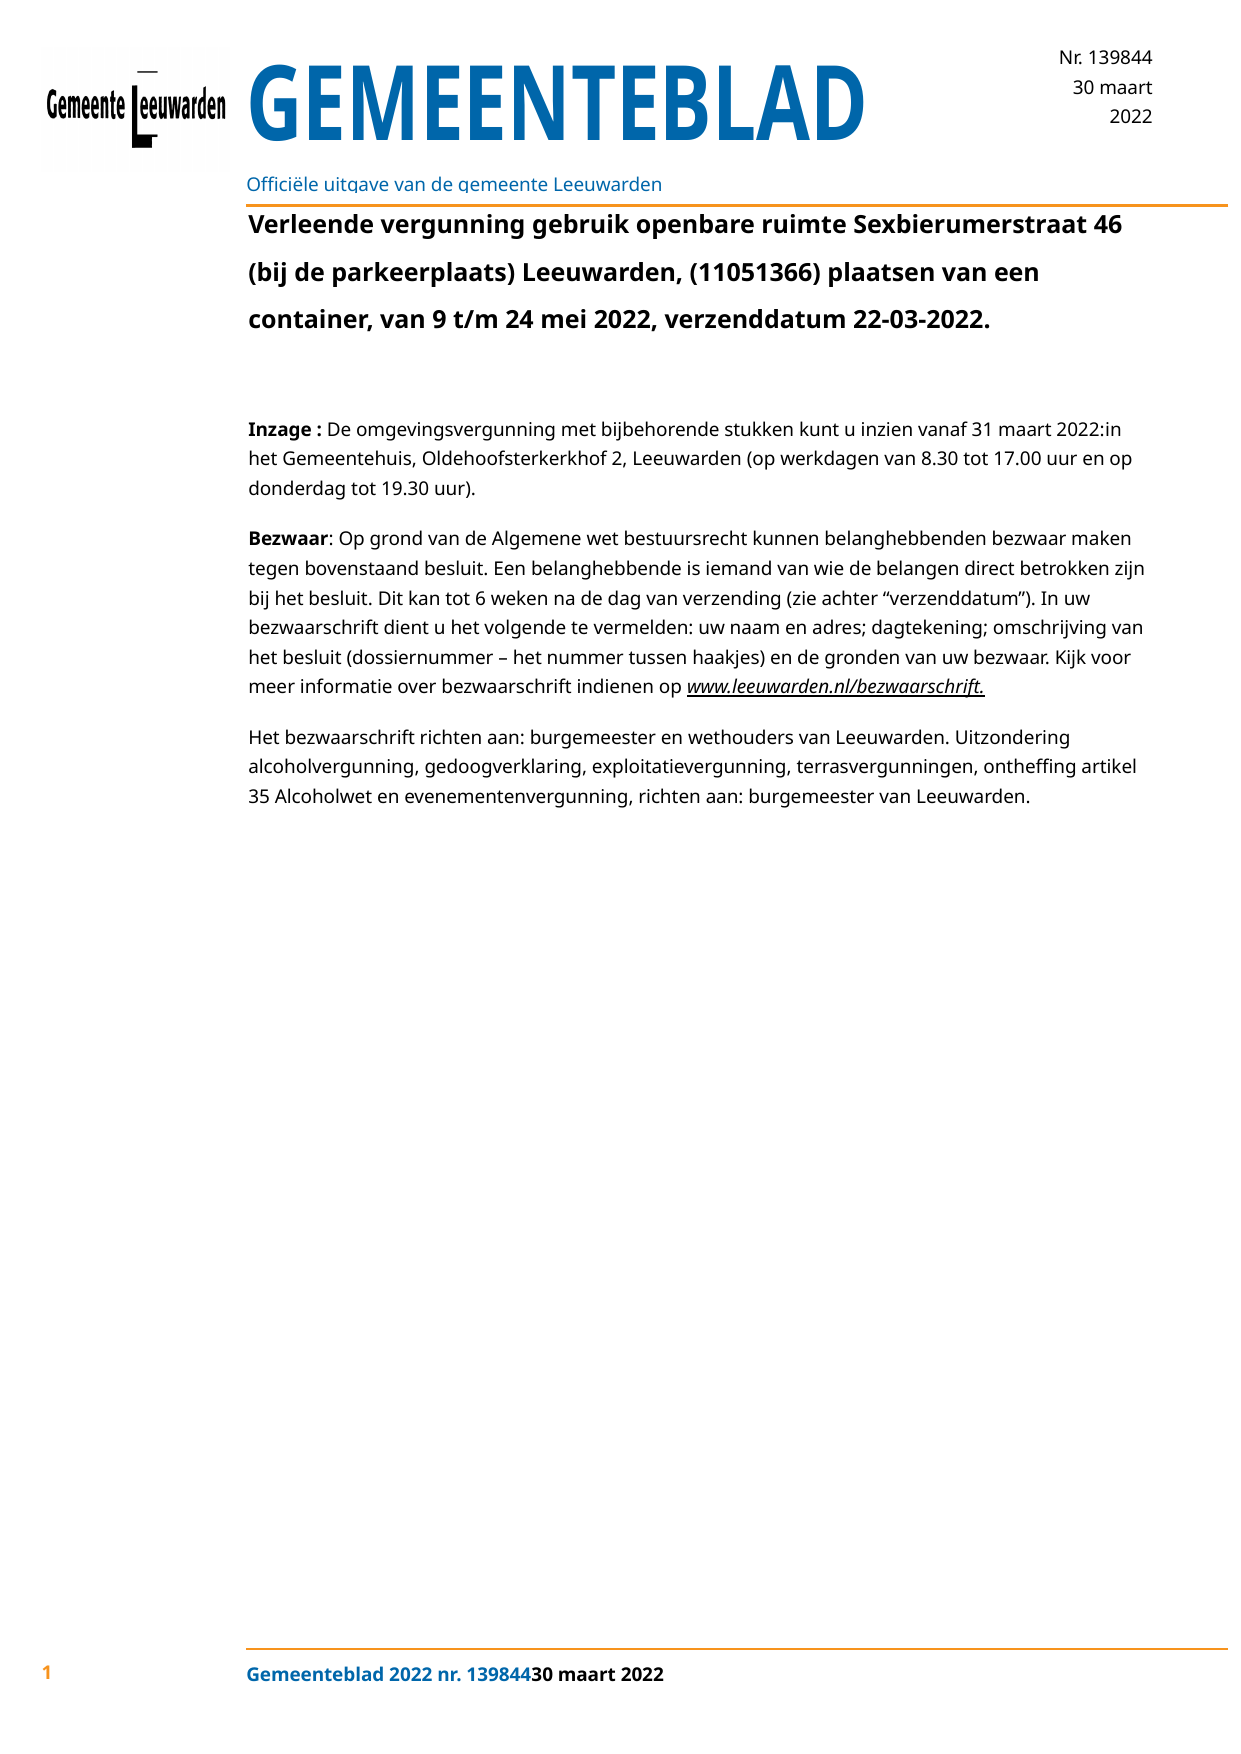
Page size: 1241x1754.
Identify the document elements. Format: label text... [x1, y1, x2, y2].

text Bezwaar: Op grond van de Algemene wet bestuursrecht kunnen belanghebbenden bezwaar maken tegen bovenstaand besluit. Een belanghebbende is iemand van wie de belangen direct betrokken zijn bij het besluit. Dit kan tot 6 weken na de dag van verzending (zie achter “verzenddatum”). In uw bezwaarschrift dient u het volgende te vermelden: uw naam en adres; dagtekening; omschrijving van het besluit (dossiernummer – het nummer tussen haakjes) en de gronden van uw bezwaar. Kijk voor meer informatie over bezwaarschrift indienen op www.leeuwarden.nl/bezwaarschrift. [248, 526, 1152, 699]
text Inzage : De omgevingsvergunning met bijbehorende stukken kunt u inzien vanaf 31 maart 2022:in het Gemeentehuis, Oldehoofsterkerkhof 2, Leeuwarden (op werkdagen van 8.30 tot 17.00 uur en op donderdag tot 19.30 uur). [248, 416, 1152, 501]
picture [41, 47, 231, 172]
text Verleende vergunning gebruik openbare ruimte Sexbierumerstraat 46 (bij de parkeerplaats) Leeuwarden, (11051366) plaatsen van een container, van 9 t/m 24 mei 2022, verzenddatum 22-03-2022. [248, 207, 1152, 336]
text Het bezwaarschrift richten aan: burgemeester en wethouders van Leeuwarden. Uitzondering alcoholvergunning, gedoogverklaring, exploitatievergunning, terrasvergunningen, ontheffing artikel 35 Alcoholwet en evenementenvergunning, richten aan: burgemeester van Leeuwarden. [248, 724, 1152, 809]
